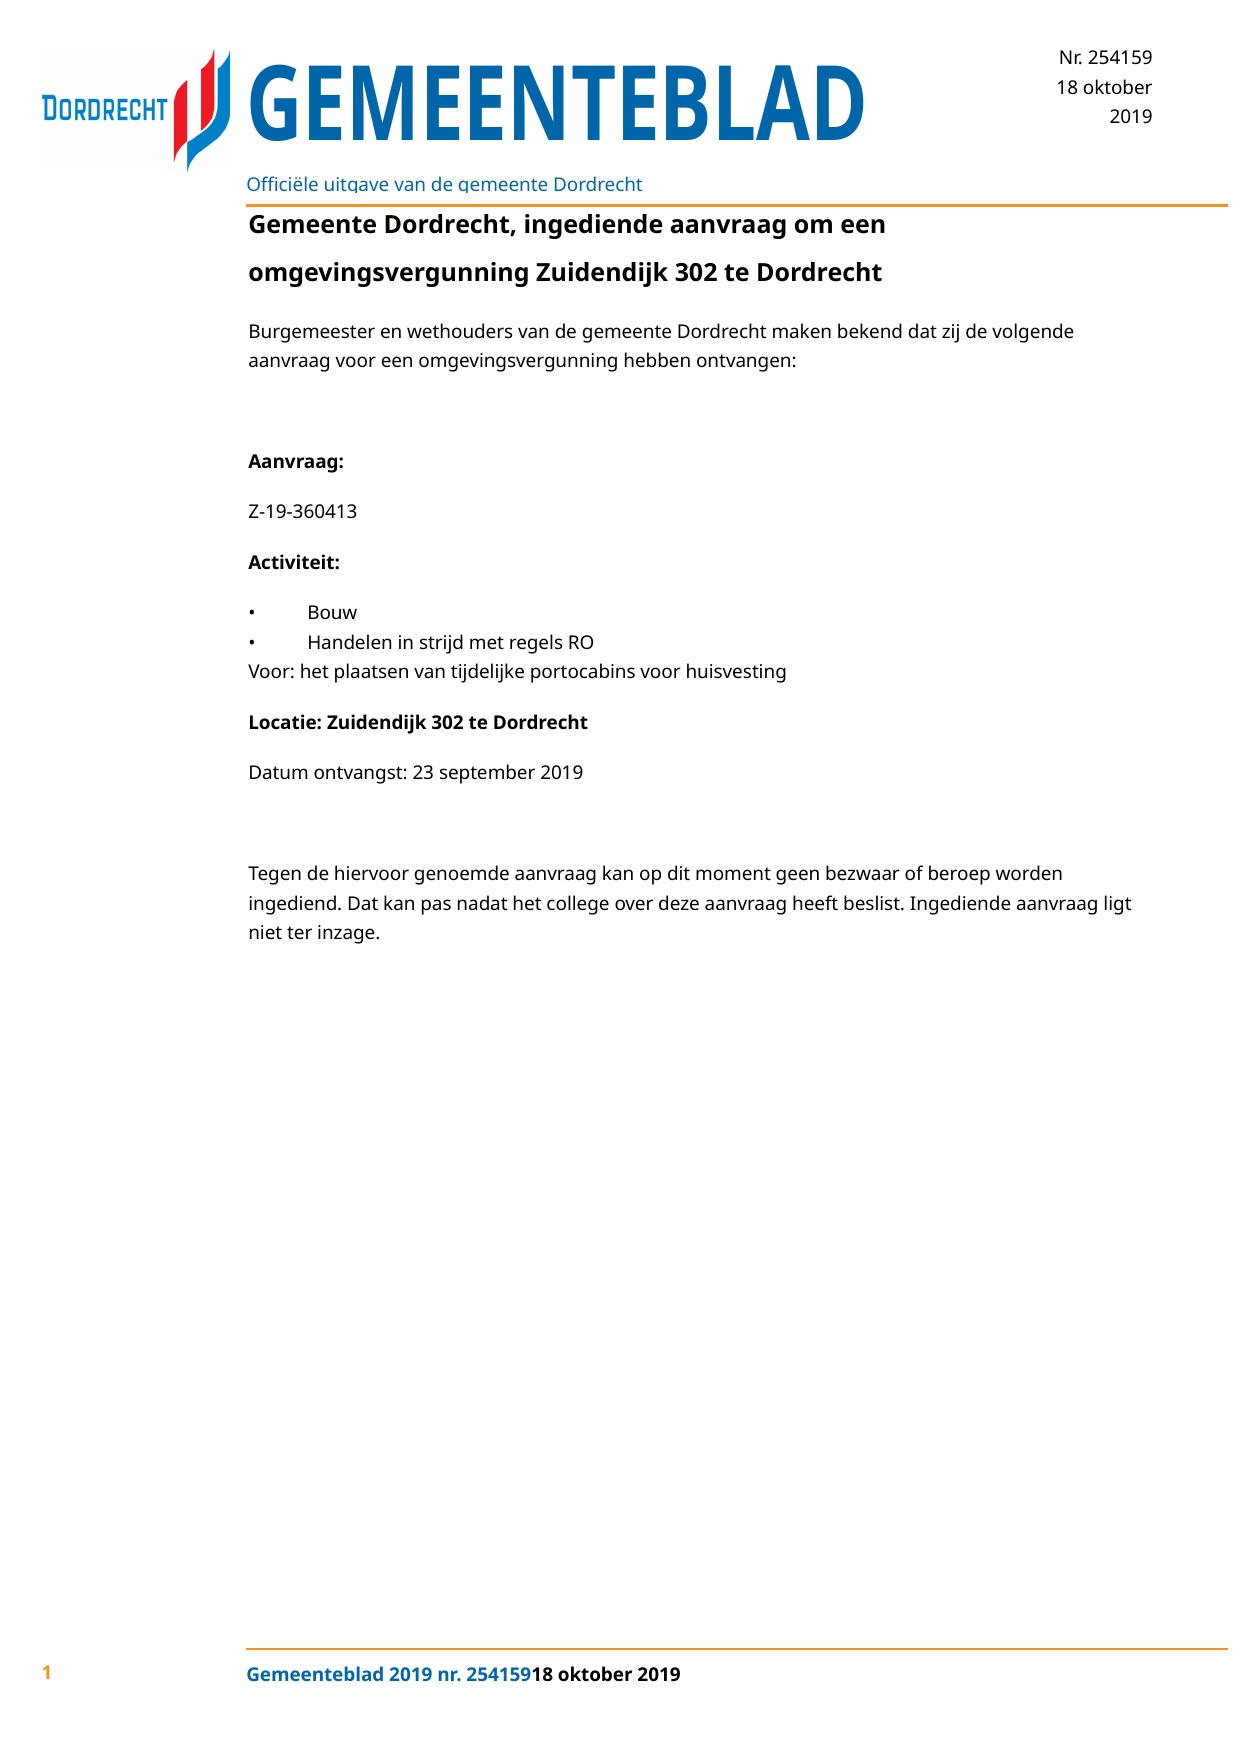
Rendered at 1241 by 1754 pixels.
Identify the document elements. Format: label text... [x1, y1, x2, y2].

list Handelen in strijd met regels RO [248, 629, 1152, 655]
text Locatie: Zuidendijk 302 te Dordrecht [248, 709, 1152, 735]
picture [41, 47, 231, 172]
list Bouw [248, 599, 1152, 625]
text Burgemeester en wethouders van de gemeente Dordrecht maken bekend dat zij de volgende aanvraag voor een omgevingsvergunning hebben ontvangen: [248, 318, 1152, 373]
text Z-19-360413 [248, 499, 1152, 524]
text Activiteit: [248, 549, 1152, 575]
text Tegen de hiervoor genoemde aanvraag kan op dit moment geen bezwaar of beroep worden ingediend. Dat kan pas nadat het college over deze aanvraag heeft beslist. Ingediende aanvraag ligt niet ter inzage. [248, 860, 1152, 945]
text Voor: het plaatsen van tijdelijke portocabins voor huisvesting [248, 659, 1152, 684]
text Aanvraag: [248, 448, 1152, 474]
text Datum ontvangst: 23 september 2019 [248, 759, 1152, 785]
text Gemeente Dordrecht, ingediende aanvraag om een omgevingsvergunning Zuidendijk 302 te Dordrecht [248, 207, 1152, 288]
